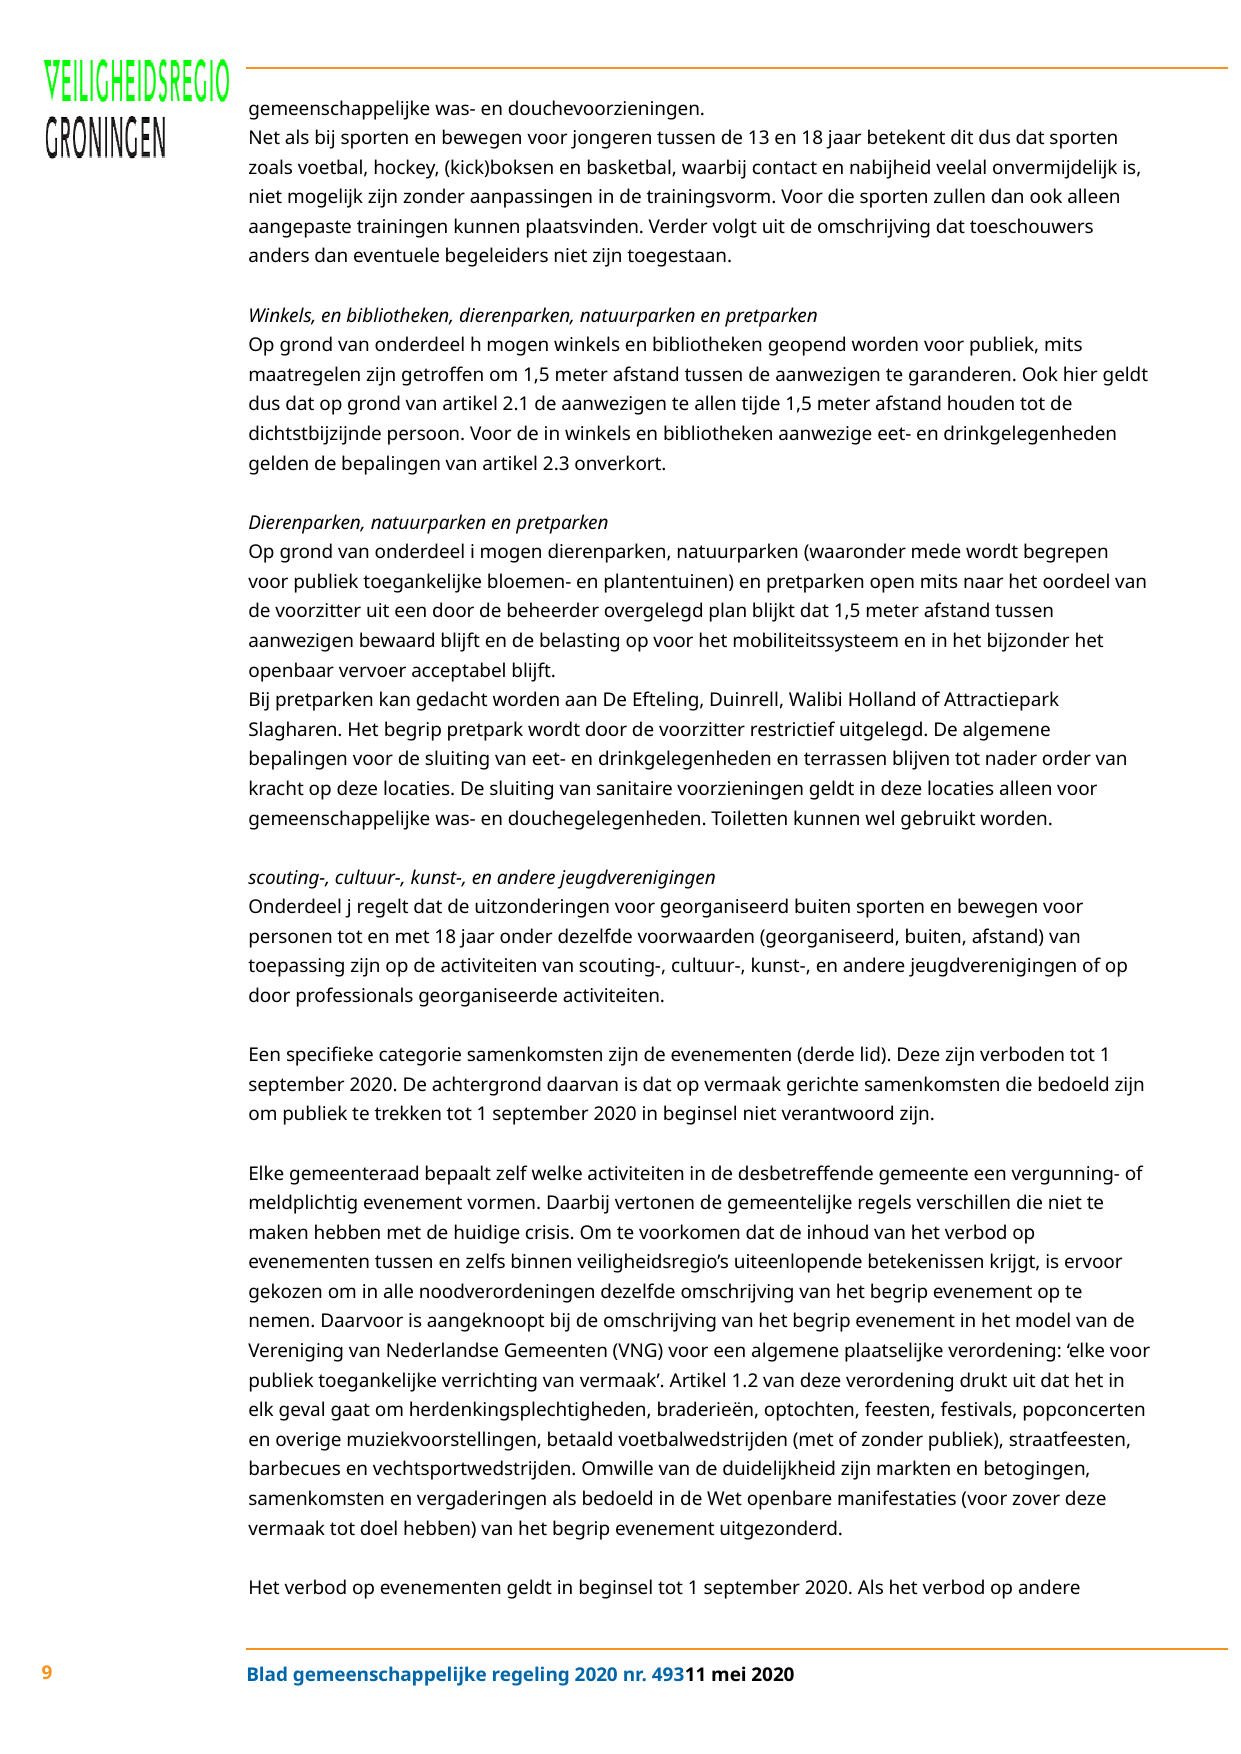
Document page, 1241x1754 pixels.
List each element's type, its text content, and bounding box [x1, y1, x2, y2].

text Net als bij sporten en bewegen voor jongeren tussen de 13 en 18 jaar betekent dit dus dat sporten zoals voetbal, hockey, (kick)boksen en basketbal, waarbij contact en nabijheid veelal onvermijdelijk is, niet mogelijk zijn zonder aanpassingen in de trainingsvorm. Voor die sporten zullen dan ook alleen aangepaste trainingen kunnen plaatsvinden. Verder volgt uit de omschrijving dat toeschouwers anders dan eventuele begeleiders niet zijn toegestaan. [248, 124, 1152, 268]
text Winkels, en bibliotheken, dierenparken, natuurparken en pretparken [248, 302, 1152, 328]
picture [41, 47, 231, 172]
text Op grond van onderdeel i mogen dierenparken, natuurparken (waaronder mede wordt begrepen voor publiek toegankelijke bloemen- en plantentuinen) en pretparken open mits naar het oordeel van de voorzitter uit een door de beheerder overgelegd plan blijkt dat 1,5 meter afstand tussen aanwezigen bewaard blijft en de belasting op voor het mobiliteitssysteem en in het bijzonder het openbaar vervoer acceptabel blijft. [248, 538, 1152, 683]
text scouting-, cultuur-, kunst-, en andere jeugdverenigingen [248, 864, 1152, 890]
text Bij pretparken kan gedacht worden aan De Efteling, Duinrell, Walibi Holland of Attractiepark Slagharen. Het begrip pretpark wordt door de voorzitter restrictief uitgelegd. De algemene bepalingen voor de sluiting van eet- en drinkgelegenheden en terrassen blijven tot nader order van kracht op deze locaties. De sluiting van sanitaire voorzieningen geldt in deze locaties alleen voor gemeenschappelijke was- en douchegelegenheden. Toiletten kunnen wel gebruikt worden. [248, 686, 1152, 831]
text Een specifieke categorie samenkomsten zijn de evenementen (derde lid). Deze zijn verboden tot 1 september 2020. De achtergrond daarvan is dat op vermaak gerichte samenkomsten die bedoeld zijn om publiek te trekken tot 1 september 2020 in beginsel niet verantwoord zijn. [248, 1041, 1152, 1126]
text gemeenschappelijke was- en douchevoorzieningen. [248, 95, 1152, 121]
text Elke gemeenteraad bepaalt zelf welke activiteiten in de desbetreffende gemeente een vergunning- of meldplichtig evenement vormen. Daarbij vertonen de gemeentelijke regels verschillen die niet te maken hebben met de huidige crisis. Om te voorkomen dat de inhoud van het verbod op evenementen tussen en zelfs binnen veiligheidsregio’s uiteenlopende betekenissen krijgt, is ervoor gekozen om in alle noodverordeningen dezelfde omschrijving van het begrip evenement op te nemen. Daarvoor is aangeknoopt bij de omschrijving van het begrip evenement in het model van de Vereniging van Nederlandse Gemeenten (VNG) voor een algemene plaatselijke verordening: ‘elke voor publiek toegankelijke verrichting van vermaak’. Artikel 1.2 van deze verordening drukt uit dat het in elk geval gaat om herdenkingsplechtigheden, braderieën, optochten, feesten, festivals, popconcerten en overige muziekvoorstellingen, betaald voetbalwedstrijden (met of zonder publiek), straatfeesten, barbecues en vechtsportwedstrijden. Omwille van de duidelijkheid zijn markten en betogingen, samenkomsten en vergaderingen als bedoeld in de Wet openbare manifestaties (voor zover deze vermaak tot doel hebben) van het begrip evenement uitgezonderd. [248, 1160, 1152, 1541]
text Onderdeel j regelt dat de uitzonderingen voor georganiseerd buiten sporten en bewegen voor personen tot en met 18 jaar onder dezelfde voorwaarden (georganiseerd, buiten, afstand) van toepassing zijn op de activiteiten van scouting-, cultuur-, kunst-, en andere jeugdverenigingen of op door professionals georganiseerde activiteiten. [248, 893, 1152, 1008]
text Op grond van onderdeel h mogen winkels en bibliotheken geopend worden voor publiek, mits maatregelen zijn getroffen om 1,5 meter afstand tussen de aanwezigen te garanderen. Ook hier geldt dus dat op grond van artikel 2.1 de aanwezigen te allen tijde 1,5 meter afstand houden tot de dichtstbijzijnde persoon. Voor de in winkels en bibliotheken aanwezige eet- en drinkgelegenheden gelden de bepalingen van artikel 2.3 onverkort. [248, 331, 1152, 476]
text Dierenparken, natuurparken en pretparken [248, 509, 1152, 535]
text Het verbod op evenementen geldt in beginsel tot 1 september 2020. Als het verbod op andere [248, 1574, 1152, 1600]
